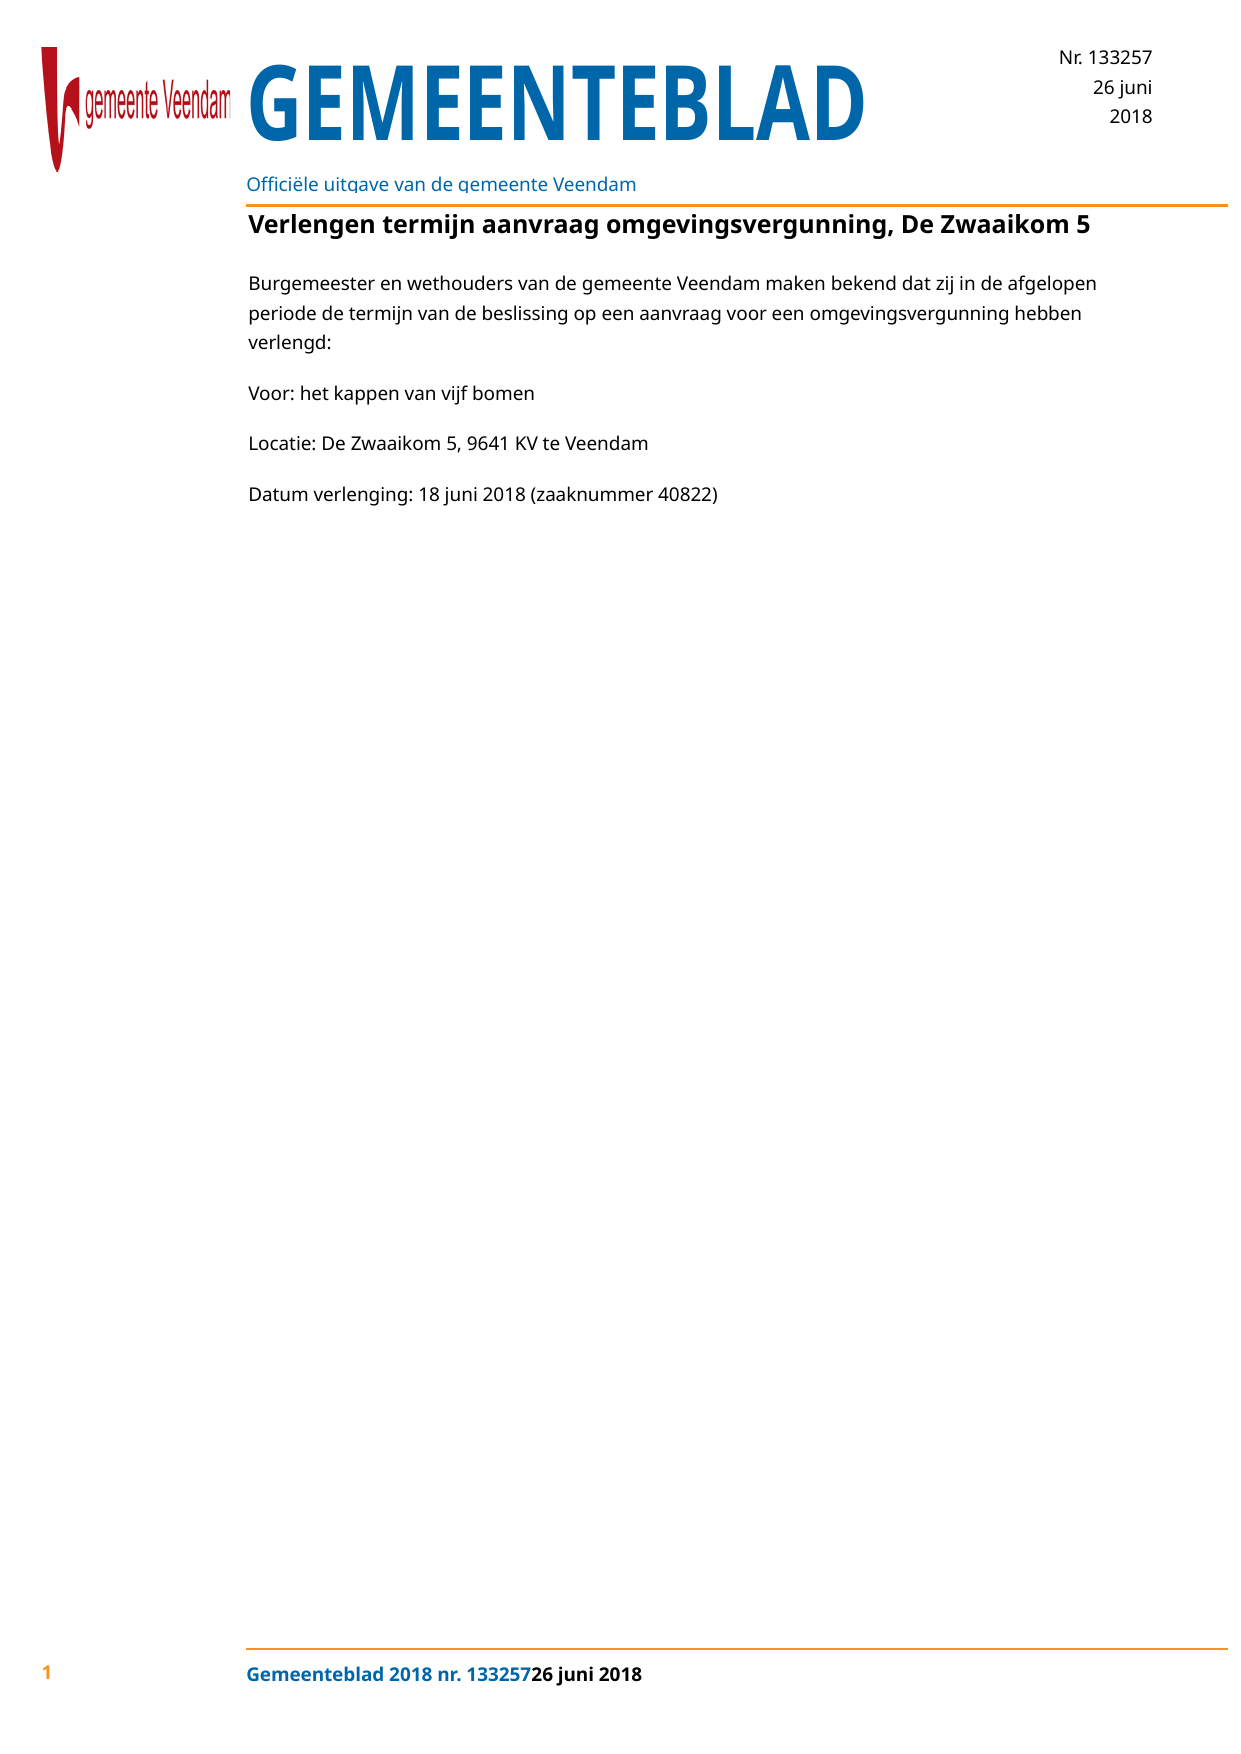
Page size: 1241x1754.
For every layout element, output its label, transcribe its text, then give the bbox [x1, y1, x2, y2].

text Datum verlenging: 18 juni 2018 (zaaknummer 40822) [248, 481, 1152, 506]
text Voor: het kappen van vijf bomen [248, 380, 1152, 406]
picture [41, 47, 231, 172]
text Burgemeester en wethouders van de gemeente Veendam maken bekend dat zij in de afgelopen periode de termijn van de beslissing op een aanvraag voor een omgevingsvergunning hebben verlengd: [248, 270, 1152, 355]
text Locatie: De Zwaaikom 5, 9641 KV te Veendam [248, 430, 1152, 456]
text Verlengen termijn aanvraag omgevingsvergunning, De Zwaaikom 5 [248, 207, 1152, 241]
